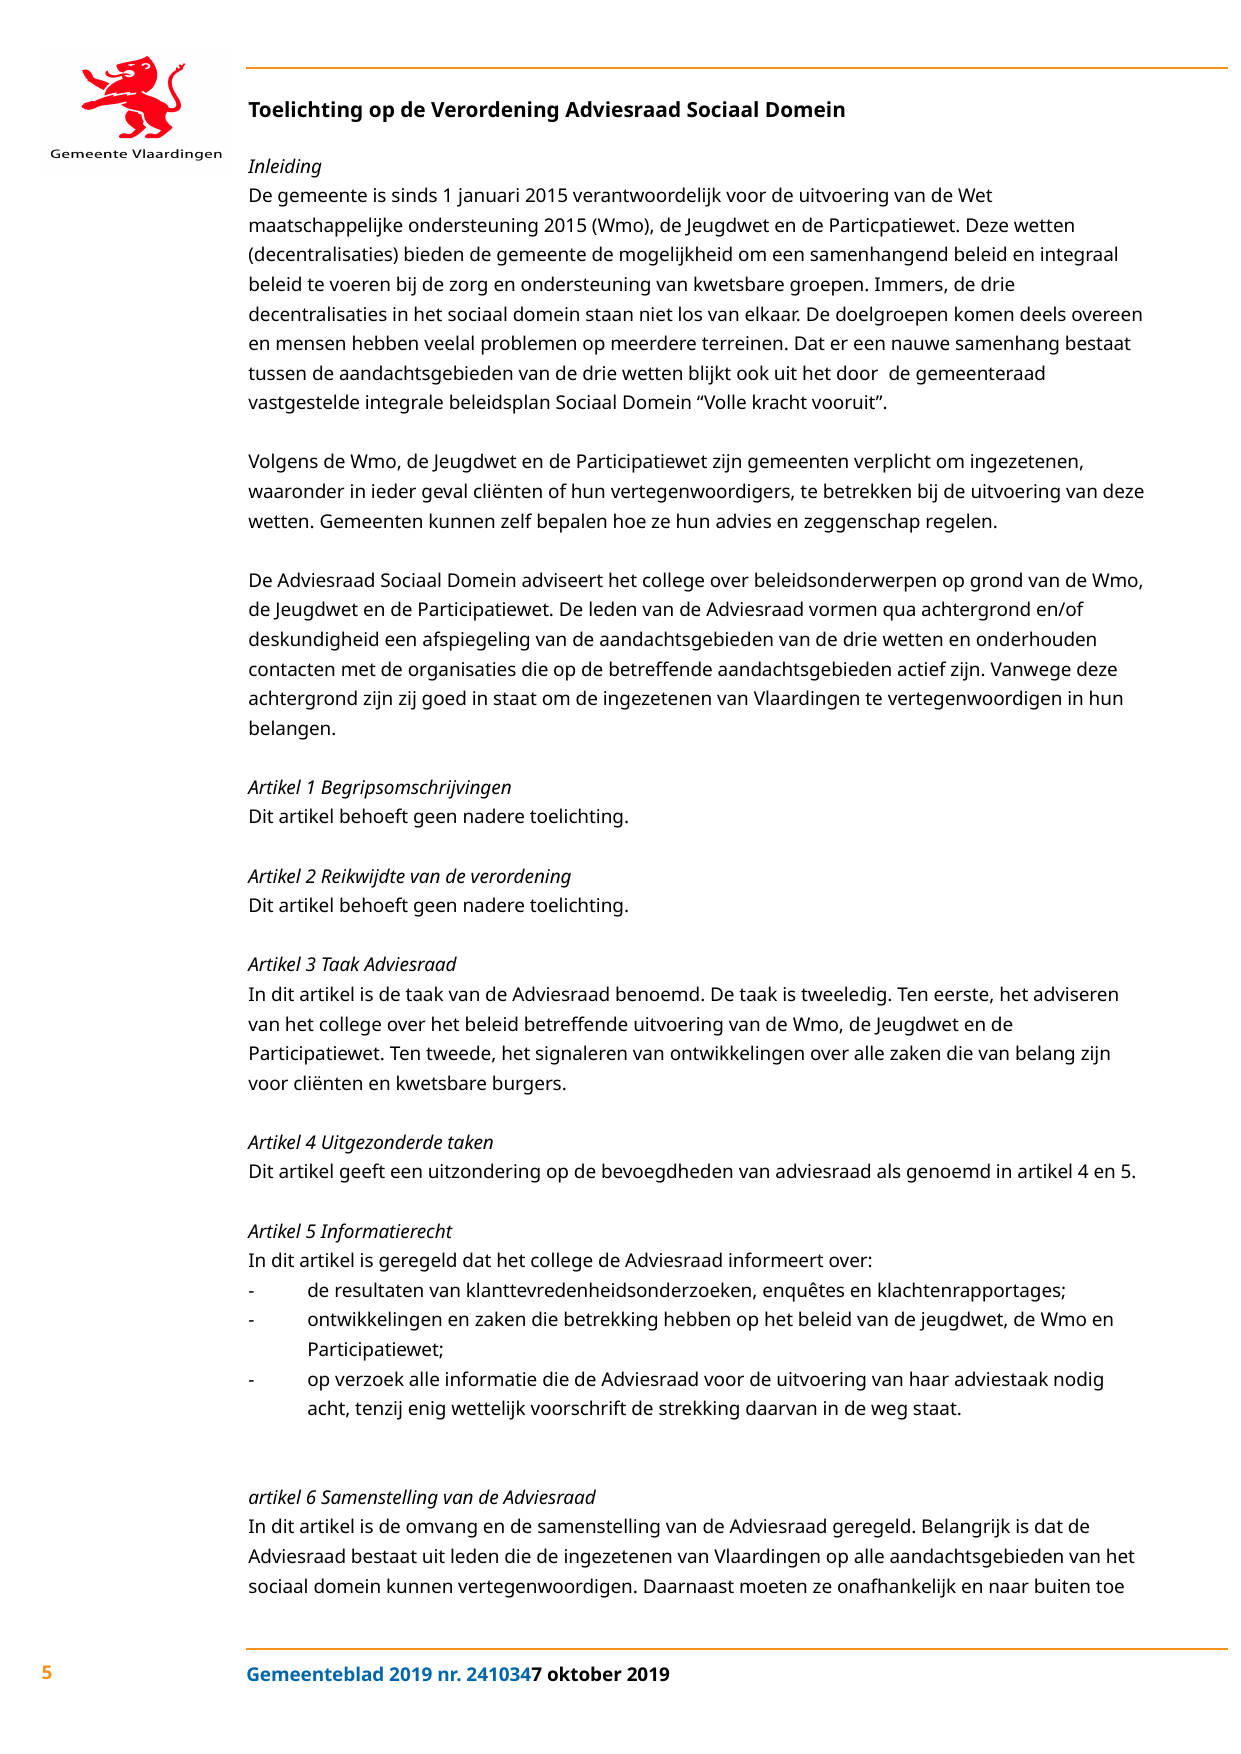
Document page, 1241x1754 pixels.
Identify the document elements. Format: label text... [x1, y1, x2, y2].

text Artikel 1 Begripsomschrijvingen [248, 774, 1152, 800]
text De gemeente is sinds 1 januari 2015 verantwoordelijk voor de uitvoering van de Wet maatschappelijke ondersteuning 2015 (Wmo), de Jeugdwet en de Particpatiewet. Deze wetten (decentralisaties) bieden de gemeente de mogelijkheid om een samenhangend beleid en integraal beleid te voeren bij de zorg en ondersteuning van kwetsbare groepen. Immers, de drie decentralisaties in het sociaal domein staan niet los van elkaar. De doelgroepen komen deels overeen en mensen hebben veelal problemen op meerdere terreinen. Dat er een nauwe samenhang bestaat tussen de aandachtsgebieden van de drie wetten blijkt ook uit het door de gemeenteraad vastgestelde integrale beleidsplan Sociaal Domein “Volle kracht vooruit”. [248, 182, 1152, 415]
text artikel 6 Samenstelling van de Adviesraad [248, 1484, 1152, 1510]
list op verzoek alle informatie die de Adviesraad voor de uitvoering van haar adviestaak nodig acht, tenzij enig wettelijk voorschrift de strekking daarvan in de weg staat. [248, 1366, 1152, 1421]
text Artikel 3 Taak Adviesraad [248, 952, 1152, 977]
text In dit artikel is geregeld dat het college de Adviesraad informeert over: [248, 1247, 1152, 1273]
text Dit artikel behoeft geen nadere toelichting. [248, 892, 1152, 918]
text De Adviesraad Sociaal Domein adviseert het college over beleidsonderwerpen op grond van de Wmo, de Jeugdwet en de Participatiewet. De leden van de Adviesraad vormen qua achtergrond en/of deskundigheid een afspiegeling van de aandachtsgebieden van de drie wetten en onderhouden contacten met de organisaties die op de betreffende aandachtsgebieden actief zijn. Vanwege deze achtergrond zijn zij goed in staat om de ingezetenen van Vlaardingen te vertegenwoordigen in hun belangen. [248, 567, 1152, 741]
text Artikel 2 Reikwijdte van de verordening [248, 863, 1152, 889]
text In dit artikel is de taak van de Adviesraad benoemd. De taak is tweeledig. Ten eerste, het adviseren van het college over het beleid betreffende uitvoering van de Wmo, de Jeugdwet en de Participatiewet. Ten tweede, het signaleren van ontwikkelingen over alle zaken die van belang zijn voor cliënten en kwetsbare burgers. [248, 981, 1152, 1096]
text Artikel 4 Uitgezonderde taken [248, 1129, 1152, 1155]
text In dit artikel is de omvang en de samenstelling van de Adviesraad geregeld. Belangrijk is dat de Adviesraad bestaat uit leden die de ingezetenen van Vlaardingen op alle aandachtsgebieden van het sociaal domein kunnen vertegenwoordigen. Daarnaast moeten ze onafhankelijk en naar buiten toe [248, 1514, 1152, 1599]
text Inleiding [248, 153, 1152, 179]
text Toelichting op de Verordening Adviesraad Sociaal Domein [248, 95, 1152, 123]
text Volgens de Wmo, de Jeugdwet en de Participatiewet zijn gemeenten verplicht om ingezetenen, waaronder in ieder geval cliënten of hun vertegenwoordigers, te betrekken bij de uitvoering van deze wetten. Gemeenten kunnen zelf bepalen hoe ze hun advies en zeggenschap regelen. [248, 449, 1152, 534]
list de resultaten van klanttevredenheidsonderzoeken, enquêtes en klachtenrapportages; [248, 1277, 1152, 1303]
picture [41, 47, 231, 172]
text Artikel 5 Informatierecht [248, 1218, 1152, 1244]
text Dit artikel behoeft geen nadere toelichting. [248, 804, 1152, 829]
list ontwikkelingen en zaken die betrekking hebben op het beleid van de jeugdwet, de Wmo en Participatiewet; [248, 1307, 1152, 1362]
text Dit artikel geeft een uitzondering op de bevoegdheden van adviesraad als genoemd in artikel 4 en 5. [248, 1159, 1152, 1184]
